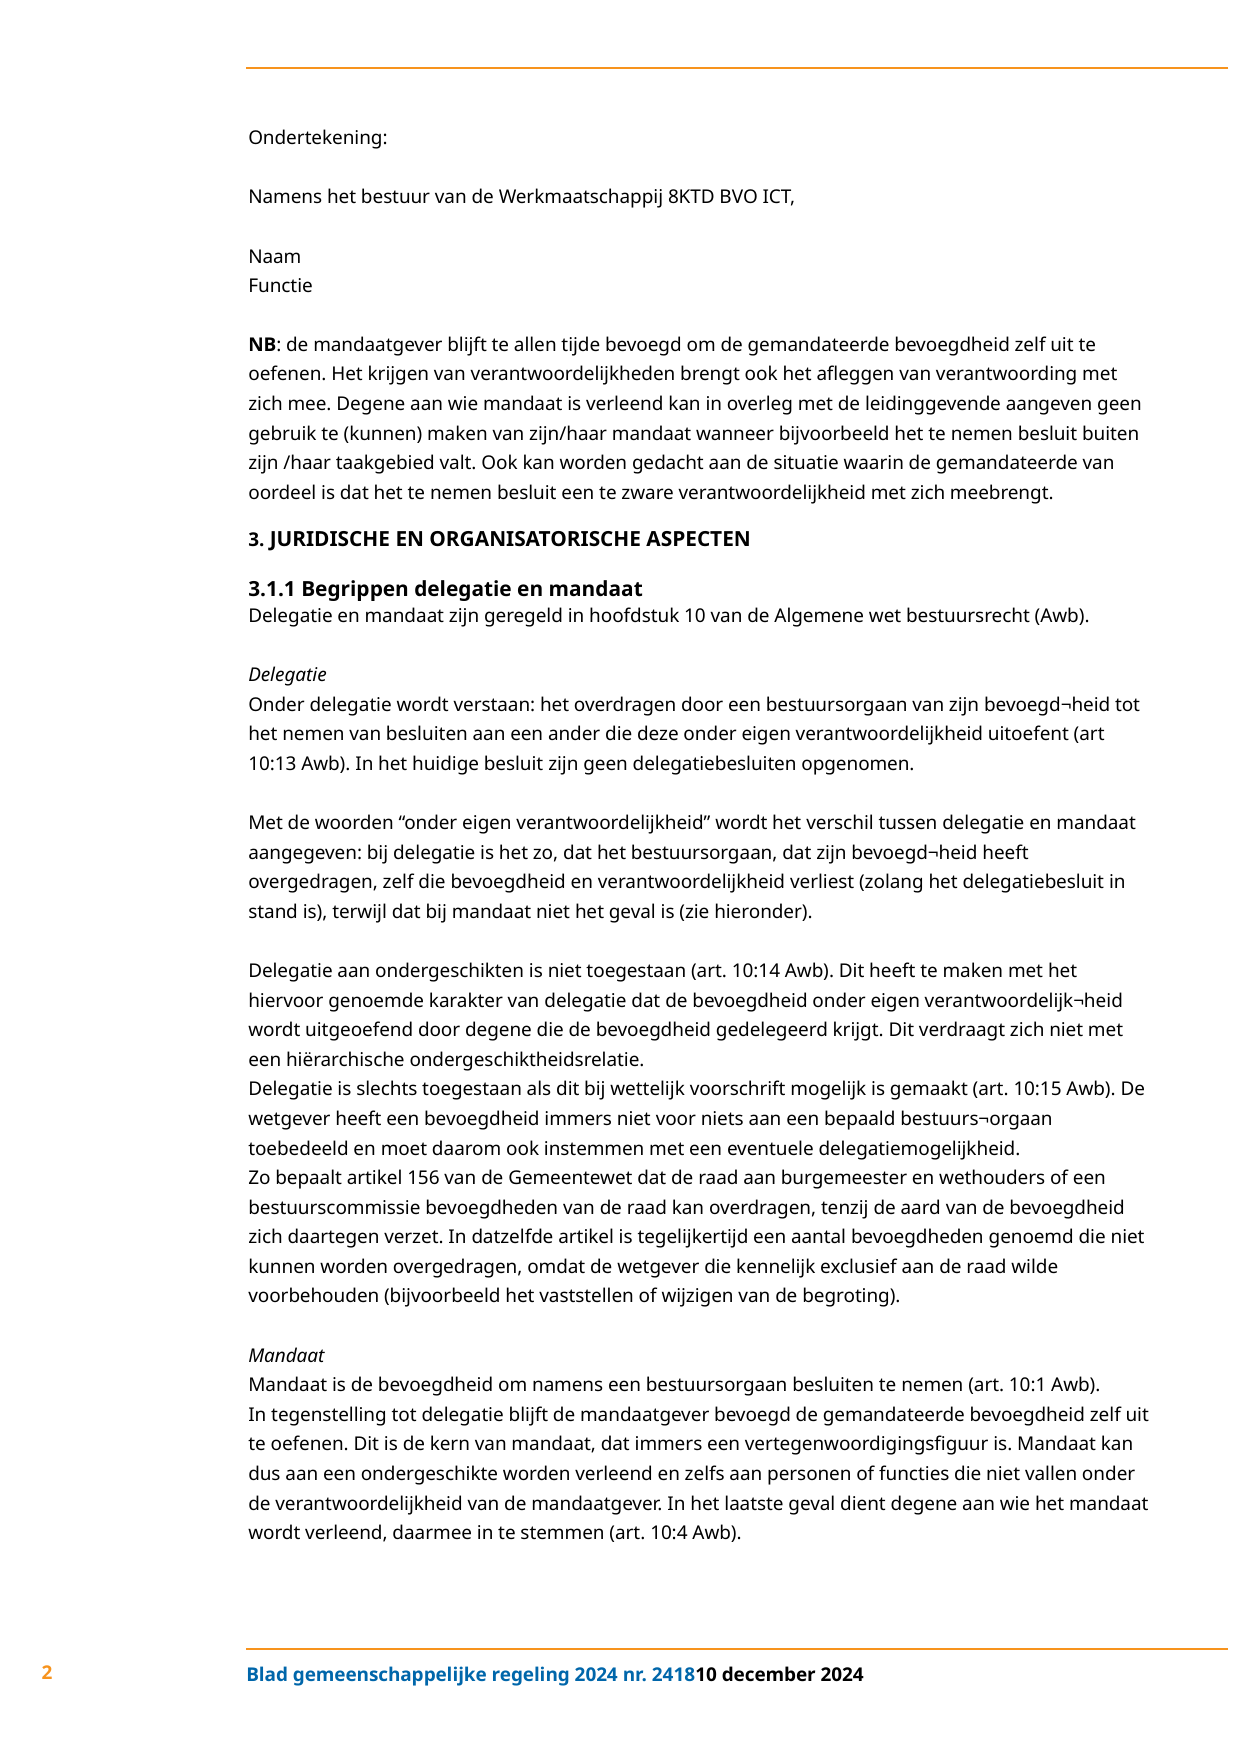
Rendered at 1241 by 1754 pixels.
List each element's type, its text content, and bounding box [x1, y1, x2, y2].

text Mandaat is de bevoegdheid om namens een bestuursorgaan besluiten te nemen (art. 10:1 Awb). [248, 1371, 1152, 1397]
text Delegatie [248, 661, 1152, 687]
text Zo bepaalt artikel 156 van de Gemeentewet dat de raad aan burgemeester en wethouders of een bestuurscommissie bevoegdheden van de raad kan overdragen, tenzij de aard van de bevoegdheid zich daartegen verzet. In datzelfde artikel is tegelijkertijd een aantal bevoegdheden genoemd die niet kunnen worden overgedragen, omdat de wetgever die kennelijk exclusief aan de raad wilde voorbehouden (bijvoorbeeld het vaststellen of wijzigen van de begroting). [248, 1164, 1152, 1308]
text Mandaat [248, 1342, 1152, 1367]
text Onder delegatie wordt verstaan: het overdragen door een bestuursorgaan van zijn bevoegd¬heid tot het nemen van besluiten aan een ander die deze onder eigen verantwoordelijkheid uitoefent (art 10:13 Awb). In het huidige besluit zijn geen delegatiebesluiten opgenomen. [248, 691, 1152, 776]
text Delegatie aan ondergeschikten is niet toegestaan (art. 10:14 Awb). Dit heeft te maken met het hiervoor genoemde karakter van delegatie dat de bevoegdheid onder eigen verantwoordelijk¬heid wordt uitgeoefend door degene die de bevoegdheid gedelegeerd krijgt. Dit verdraagt zich niet met een hiërarchische ondergeschiktheidsrelatie. [248, 957, 1152, 1072]
text NB: de mandaatgever blijft te allen tijde bevoegd om de gemandateerde bevoegdheid zelf uit te oefenen. Het krijgen van verantwoordelijkheden brengt ook het afleggen van verantwoording met zich mee. Degene aan wie mandaat is verleend kan in overleg met de leidinggevende aangeven geen gebruik te (kunnen) maken van zijn/haar mandaat wanneer bijvoorbeeld het te nemen besluit buiten zijn /haar taakgebied valt. Ook kan worden gedacht aan de situatie waarin de gemandateerde van oordeel is dat het te nemen besluit een te zware verantwoordelijkheid met zich meebrengt. [248, 331, 1152, 504]
text 3. JURIDISCHE EN ORGANISATORISCHE ASPECTEN [248, 524, 1152, 553]
text In tegenstelling tot delegatie blijft de mandaatgever bevoegd de gemandateerde bevoegdheid zelf uit te oefenen. Dit is de kern van mandaat, dat immers een vertegenwoordigingsfiguur is. Mandaat kan dus aan een ondergeschikte worden verleend en zelfs aan personen of functies die niet vallen onder de verantwoordelijkheid van de mandaatgever. In het laatste geval dient degene aan wie het mandaat wordt verleend, daarmee in te stemmen (art. 10:4 Awb). [248, 1401, 1152, 1545]
picture [41, 47, 231, 172]
text 3.1.1 Begrippen delegatie en mandaat [248, 574, 1152, 602]
table_header Ondertekening: Namens het bestuur van de Werkmaatschappij 8KTD BVO ICT, Naam Functie [248, 125, 1152, 298]
text Delegatie en mandaat zijn geregeld in hoofdstuk 10 van de Algemene wet bestuursrecht (Awb). [248, 602, 1152, 628]
text Met de woorden “onder eigen verantwoordelijkheid” wordt het verschil tussen delegatie en mandaat aangegeven: bij delegatie is het zo, dat het bestuursorgaan, dat zijn bevoegd¬heid heeft overgedragen, zelf die bevoegdheid en verantwoordelijkheid verliest (zolang het delegatiebesluit in stand is), terwijl dat bij mandaat niet het geval is (zie hieronder). [248, 809, 1152, 924]
text Delegatie is slechts toegestaan als dit bij wettelijk voorschrift mogelijk is gemaakt (art. 10:15 Awb). De wetgever heeft een bevoegdheid immers niet voor niets aan een bepaald bestuurs¬orgaan toebedeeld en moet daarom ook instemmen met een eventuele delegatiemogelijkheid. [248, 1076, 1152, 1160]
